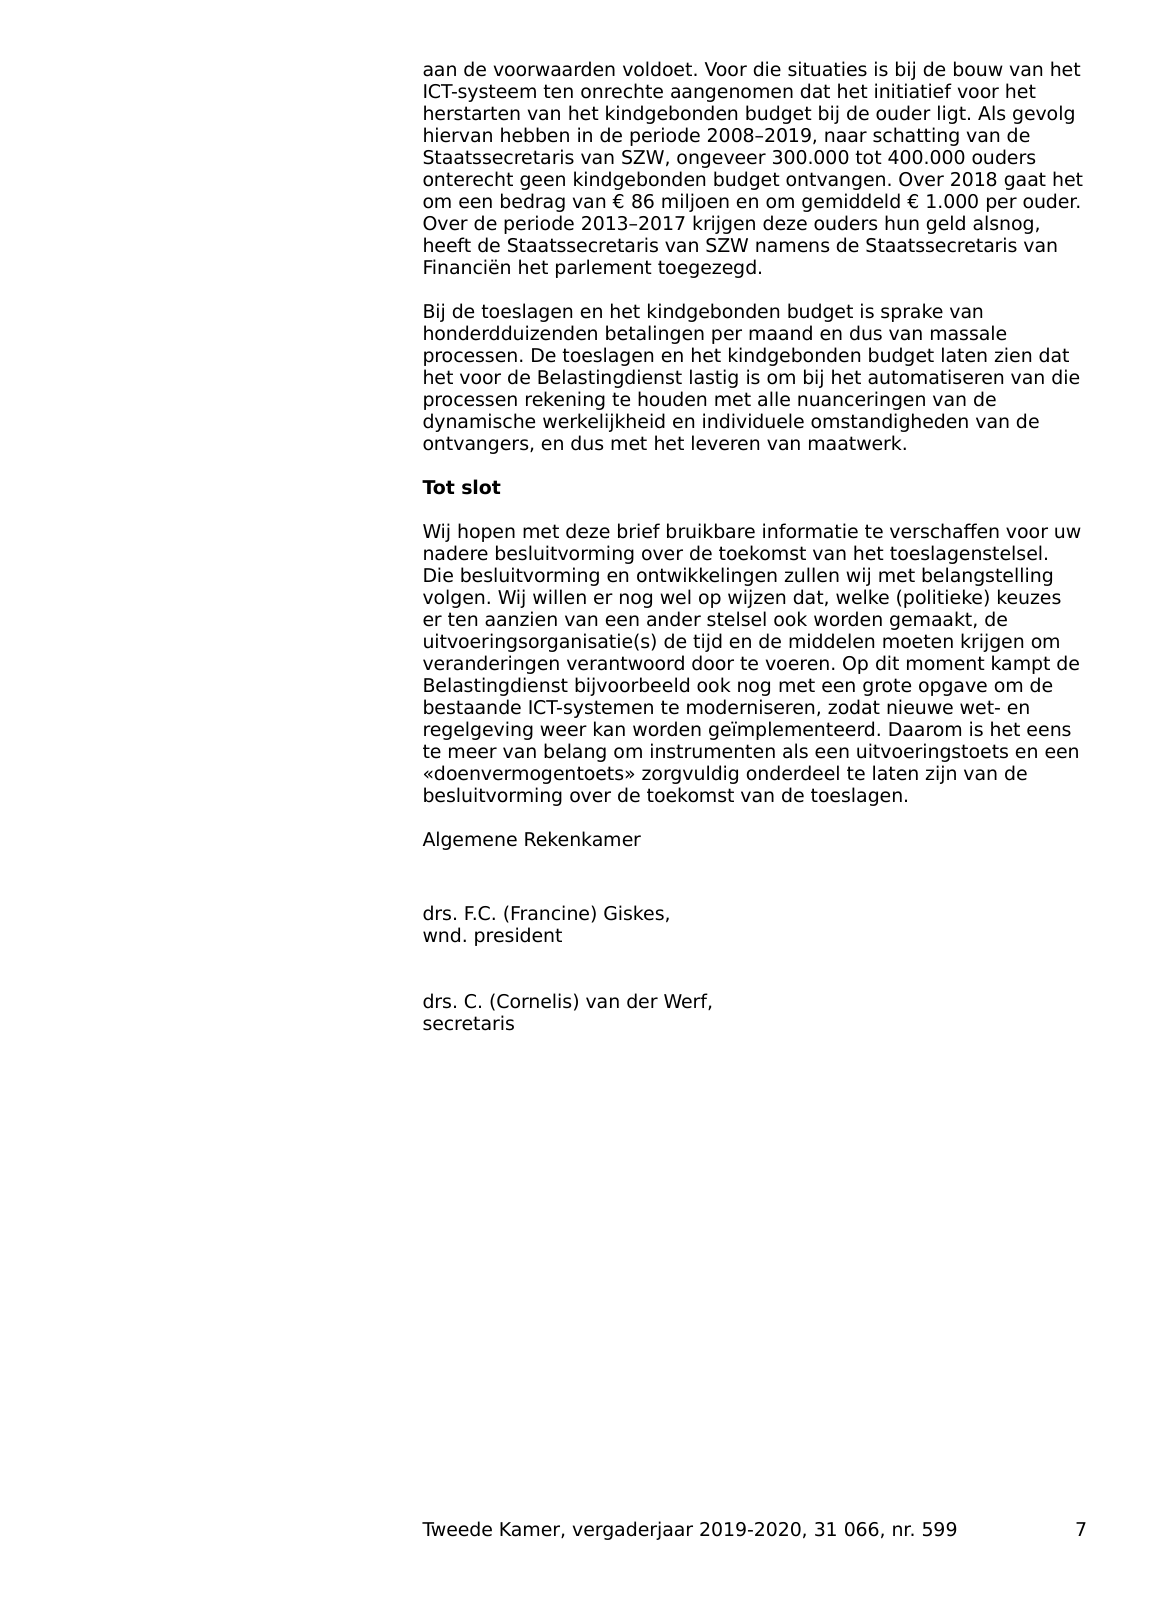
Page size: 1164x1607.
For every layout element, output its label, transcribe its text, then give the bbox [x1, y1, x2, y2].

subtitle Tot slot [422, 477, 1087, 499]
text Bij de toeslagen en het kindgebonden budget is sprake van honderdduizenden betalingen per maand en dus van massale processen. De toeslagen en het kindgebonden budget laten zien dat het voor de Belastingdienst lastig is om bij het automatiseren van die processen rekening te houden met alle nuanceringen van de dynamische werkelijkheid en individuele omstandigheden van de ontvangers, en dus met het leveren van maatwerk. [422, 301, 1087, 455]
text Wij hopen met deze brief bruikbare informatie te verschaffen voor uw nadere besluitvorming over de toekomst van het toeslagenstelsel. Die besluitvorming en ontwikkelingen zullen wij met belangstelling volgen. Wij willen er nog wel op wijzen dat, welke (politieke) keuzes er ten aanzien van een ander stelsel ook worden gemaakt, de uitvoeringsorganisatie(s) de tijd en de middelen moeten krijgen om veranderingen verantwoord door te voeren. Op dit moment kampt de Belastingdienst bijvoorbeeld ook nog met een grote opgave om de bestaande ICT-systemen te moderniseren, zodat nieuwe wet- en regelgeving weer kan worden geïmplementeerd. Daarom is het eens te meer van belang om instrumenten als een uitvoeringstoets en een «doenvermogentoets» zorgvuldig onderdeel te laten zijn van de besluitvorming over de toekomst van de toeslagen. [422, 521, 1087, 807]
text drs. C. (Cornelis) van der Werf, secretaris [422, 969, 1087, 1035]
text drs. F.C. (Francine) Giskes, wnd. president [422, 881, 1087, 947]
text Algemene Rekenkamer [422, 829, 1087, 851]
text aan de voorwaarden voldoet. Voor die situaties is bij de bouw van het ICT-systeem ten onrechte aangenomen dat het initiatief voor het herstarten van het kindgebonden budget bij de ouder ligt. Als gevolg hiervan hebben in de periode 2008–2019, naar schatting van de Staatssecretaris van SZW, ongeveer 300.000 tot 400.000 ouders onterecht geen kindgebonden budget ontvangen. Over 2018 gaat het om een bedrag van € 86 miljoen en om gemiddeld € 1.000 per ouder. Over de periode 2013–2017 krijgen deze ouders hun geld alsnog, heeft de Staatssecretaris van SZW namens de Staatssecretaris van Financiën het parlement toegezegd. [422, 59, 1087, 279]
